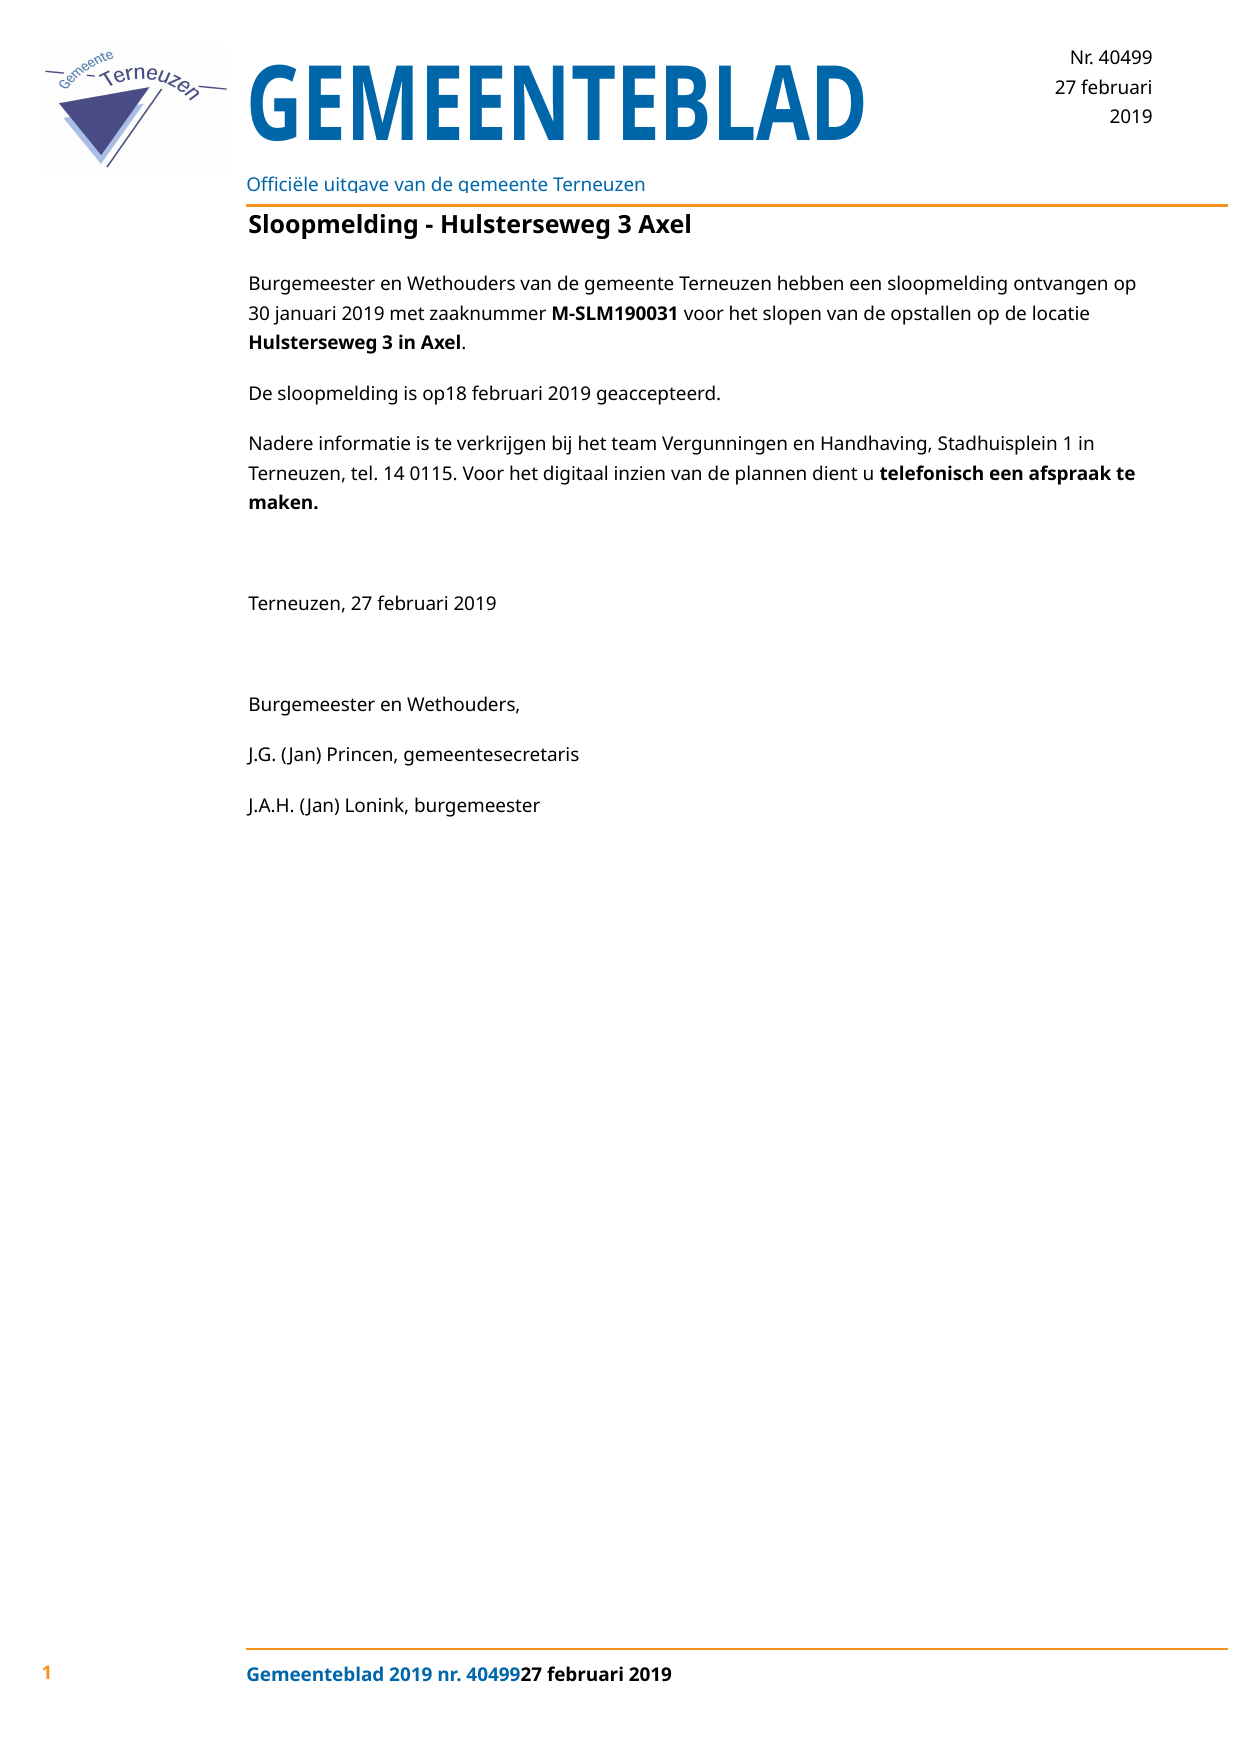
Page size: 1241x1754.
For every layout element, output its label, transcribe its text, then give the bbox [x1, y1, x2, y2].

text De sloopmelding is op18 februari 2019 geaccepteerd. [248, 380, 1152, 406]
text Terneuzen, 27 februari 2019 [248, 590, 1152, 616]
text Burgemeester en Wethouders, [248, 691, 1152, 717]
text Burgemeester en Wethouders van de gemeente Terneuzen hebben een sloopmelding ontvangen op 30 januari 2019 met zaaknummer M-SLM190031 voor het slopen van de opstallen op de locatie Hulsterseweg 3 in Axel. [248, 270, 1152, 355]
text J.G. (Jan) Princen, gemeentesecretaris [248, 742, 1152, 767]
text Sloopmelding - Hulsterseweg 3 Axel [248, 207, 1152, 241]
text J.A.H. (Jan) Lonink, burgemeester [248, 792, 1152, 818]
text Nadere informatie is te verkrijgen bij het team Vergunningen en Handhaving, Stadhuisplein 1 in Terneuzen, tel. 14 0115. Voor het digitaal inzien van de plannen dient u telefonisch een afspraak te maken. [248, 430, 1152, 515]
picture [41, 47, 231, 172]
